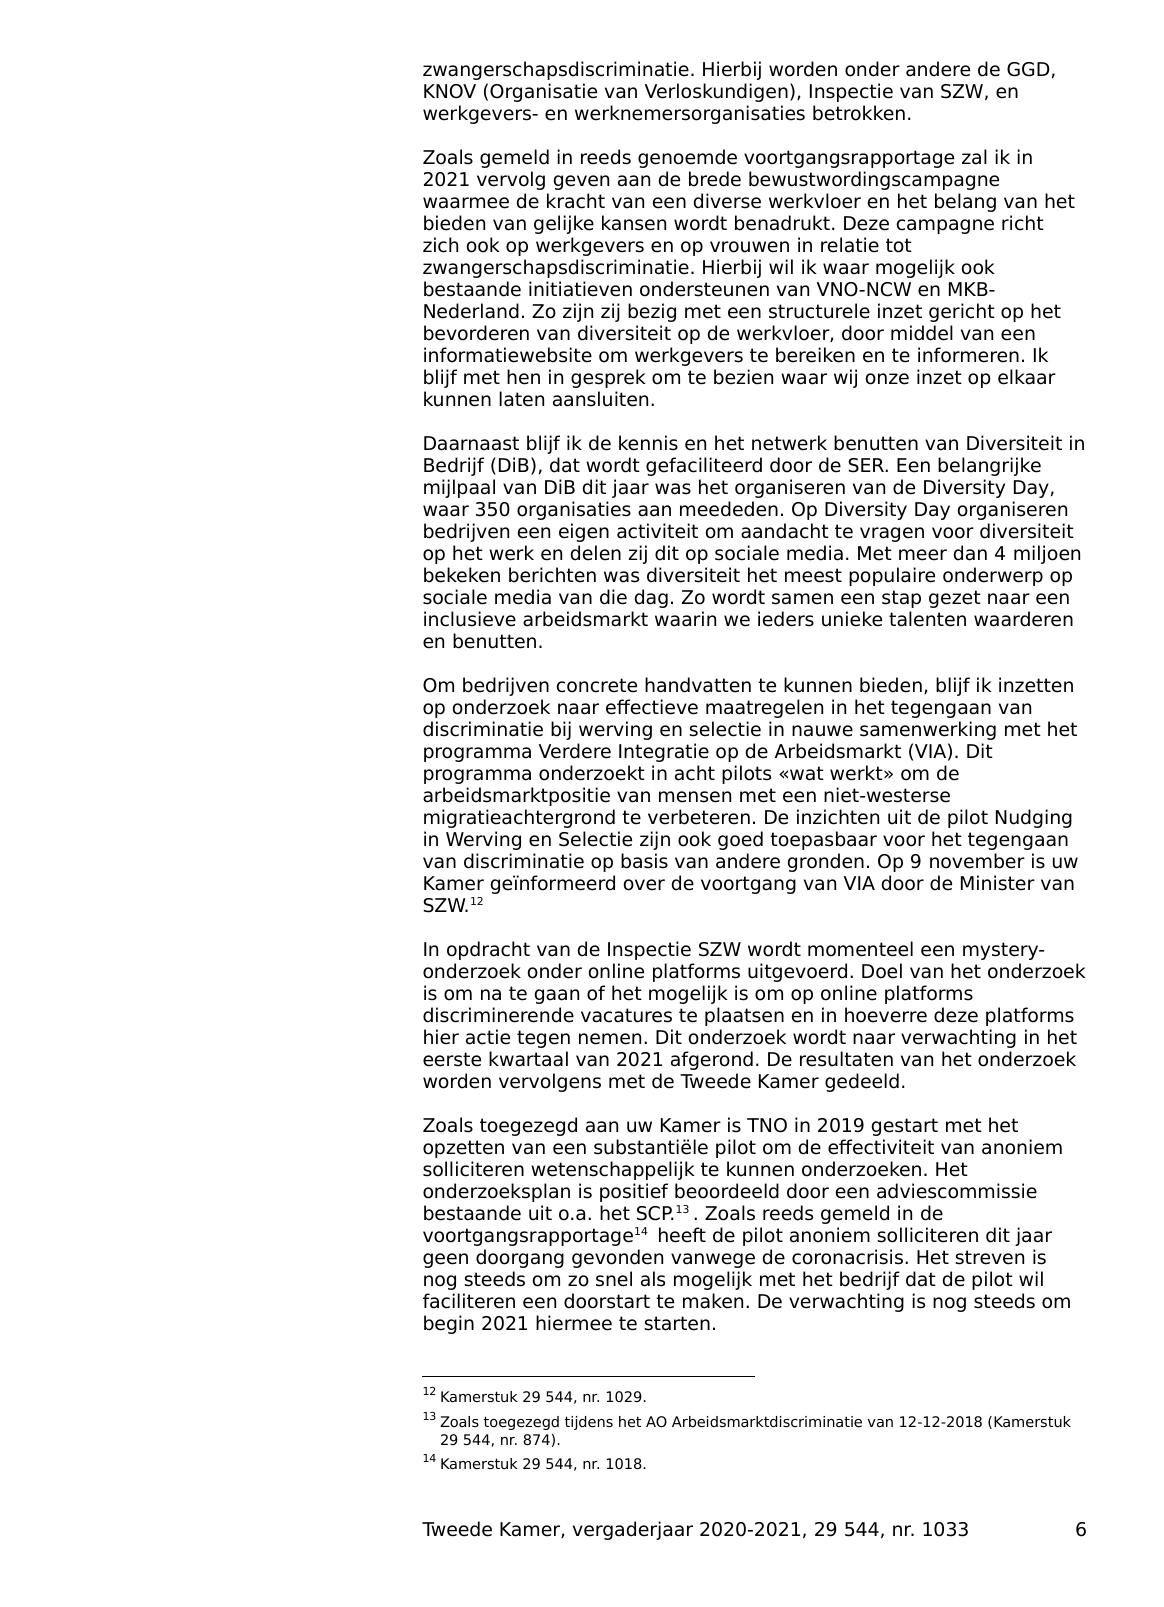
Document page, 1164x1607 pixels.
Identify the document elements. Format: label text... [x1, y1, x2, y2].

text Zoals toegezegd tijdens het AO Arbeidsmarktdiscriminatie van 12-12-2018 (Kamerstuk 29 544, nr. 874). [422, 1410, 1087, 1449]
text Kamerstuk 29 544, nr. 1029. [422, 1385, 1087, 1407]
text Zoals gemeld in reeds genoemde voortgangsrapportage zal ik in 2021 vervolg geven aan de brede bewustwordingscampagne waarmee de kracht van een diverse werkvloer en het belang van het bieden van gelijke kansen wordt benadrukt. Deze campagne richt zich ook op werkgevers en op vrouwen in relatie tot zwangerschapsdiscriminatie. Hierbij wil ik waar mogelijk ook bestaande initiatieven ondersteunen van VNO-NCW en MKB-Nederland. Zo zijn zij bezig met een structurele inzet gericht op het bevorderen van diversiteit op de werkvloer, door middel van een informatiewebsite om werkgevers te bereiken en te informeren. Ik blijf met hen in gesprek om te bezien waar wij onze inzet op elkaar kunnen laten aansluiten. [422, 147, 1087, 411]
text Kamerstuk 29 544, nr. 1018. [422, 1452, 1087, 1474]
text Daarnaast blijf ik de kennis en het netwerk benutten van Diversiteit in Bedrijf (DiB), dat wordt gefaciliteerd door de SER. Een belangrijke mijlpaal van DiB dit jaar was het organiseren van de Diversity Day, waar 350 organisaties aan meededen. Op Diversity Day organiseren bedrijven een eigen activiteit om aandacht te vragen voor diversiteit op het werk en delen zij dit op sociale media. Met meer dan 4 miljoen bekeken berichten was diversiteit het meest populaire onderwerp op sociale media van die dag. Zo wordt samen een stap gezet naar een inclusieve arbeidsmarkt waarin we ieders unieke talenten waarderen en benutten. [422, 433, 1087, 653]
text Zoals toegezegd aan uw Kamer is TNO in 2019 gestart met het opzetten van een substantiële pilot om de effectiviteit van anoniem solliciteren wetenschappelijk te kunnen onderzoeken. Het onderzoeksplan is positief beoordeeld door een adviescommissie bestaande uit o.a. het SCP.. Zoals reeds gemeld in de voortgangsrapportage heeft de pilot anoniem solliciteren dit jaar geen doorgang gevonden vanwege de coronacrisis. Het streven is nog steeds om zo snel als mogelijk met het bedrijf dat de pilot wil faciliteren een doorstart te maken. De verwachting is nog steeds om begin 2021 hiermee te starten. [422, 1115, 1087, 1335]
text Om bedrijven concrete handvatten te kunnen bieden, blijf ik inzetten op onderzoek naar effectieve maatregelen in het tegengaan van discriminatie bij werving en selectie in nauwe samenwerking met het programma Verdere Integratie op de Arbeidsmarkt (VIA). Dit programma onderzoekt in acht pilots «wat werkt» om de arbeidsmarktpositie van mensen met een niet-westerse migratieachtergrond te verbeteren. De inzichten uit de pilot Nudging in Werving en Selectie zijn ook goed toepasbaar voor het tegengaan van discriminatie op basis van andere gronden. Op 9 november is uw Kamer geïnformeerd over de voortgang van VIA door de Minister van SZW. [422, 675, 1087, 917]
text In opdracht van de Inspectie SZW wordt momenteel een mystery-onderzoek onder online platforms uitgevoerd. Doel van het onderzoek is om na te gaan of het mogelijk is om op online platforms discriminerende vacatures te plaatsen en in hoeverre deze platforms hier actie tegen nemen. Dit onderzoek wordt naar verwachting in het eerste kwartaal van 2021 afgerond. De resultaten van het onderzoek worden vervolgens met de Tweede Kamer gedeeld. [422, 939, 1087, 1093]
text zwangerschapsdiscriminatie. Hierbij worden onder andere de GGD, KNOV (Organisatie van Verloskundigen), Inspectie van SZW, en werkgevers- en werknemersorganisaties betrokken. [422, 59, 1087, 125]
